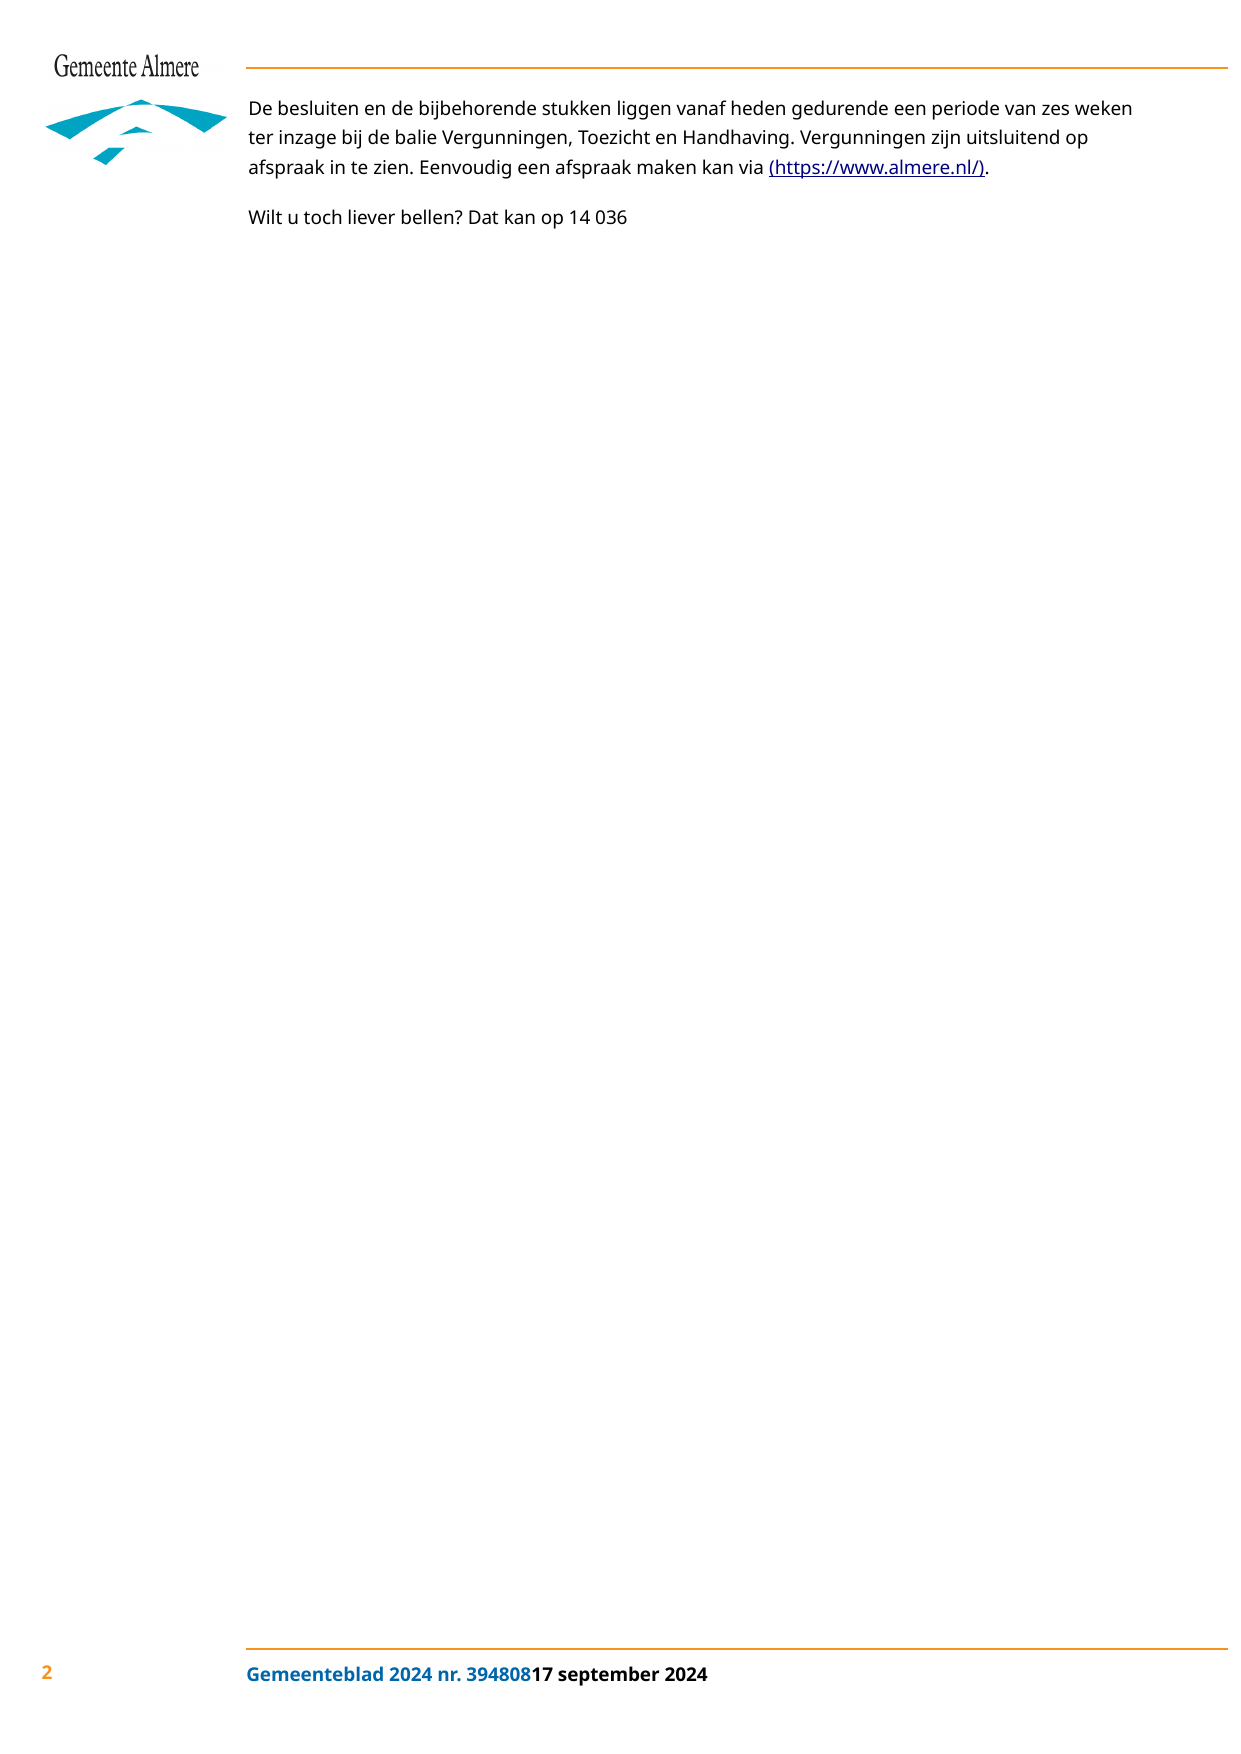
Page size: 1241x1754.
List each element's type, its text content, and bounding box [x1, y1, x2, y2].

picture [41, 47, 231, 172]
text De besluiten en de bijbehorende stukken liggen vanaf heden gedurende een periode van zes weken ter inzage bij de balie Vergunningen, Toezicht en Handhaving. Vergunningen zijn uitsluitend op afspraak in te zien. Eenvoudig een afspraak maken kan via (https://www.almere.nl/). [248, 95, 1152, 180]
text Wilt u toch liever bellen? Dat kan op 14 036 [248, 204, 1152, 230]
